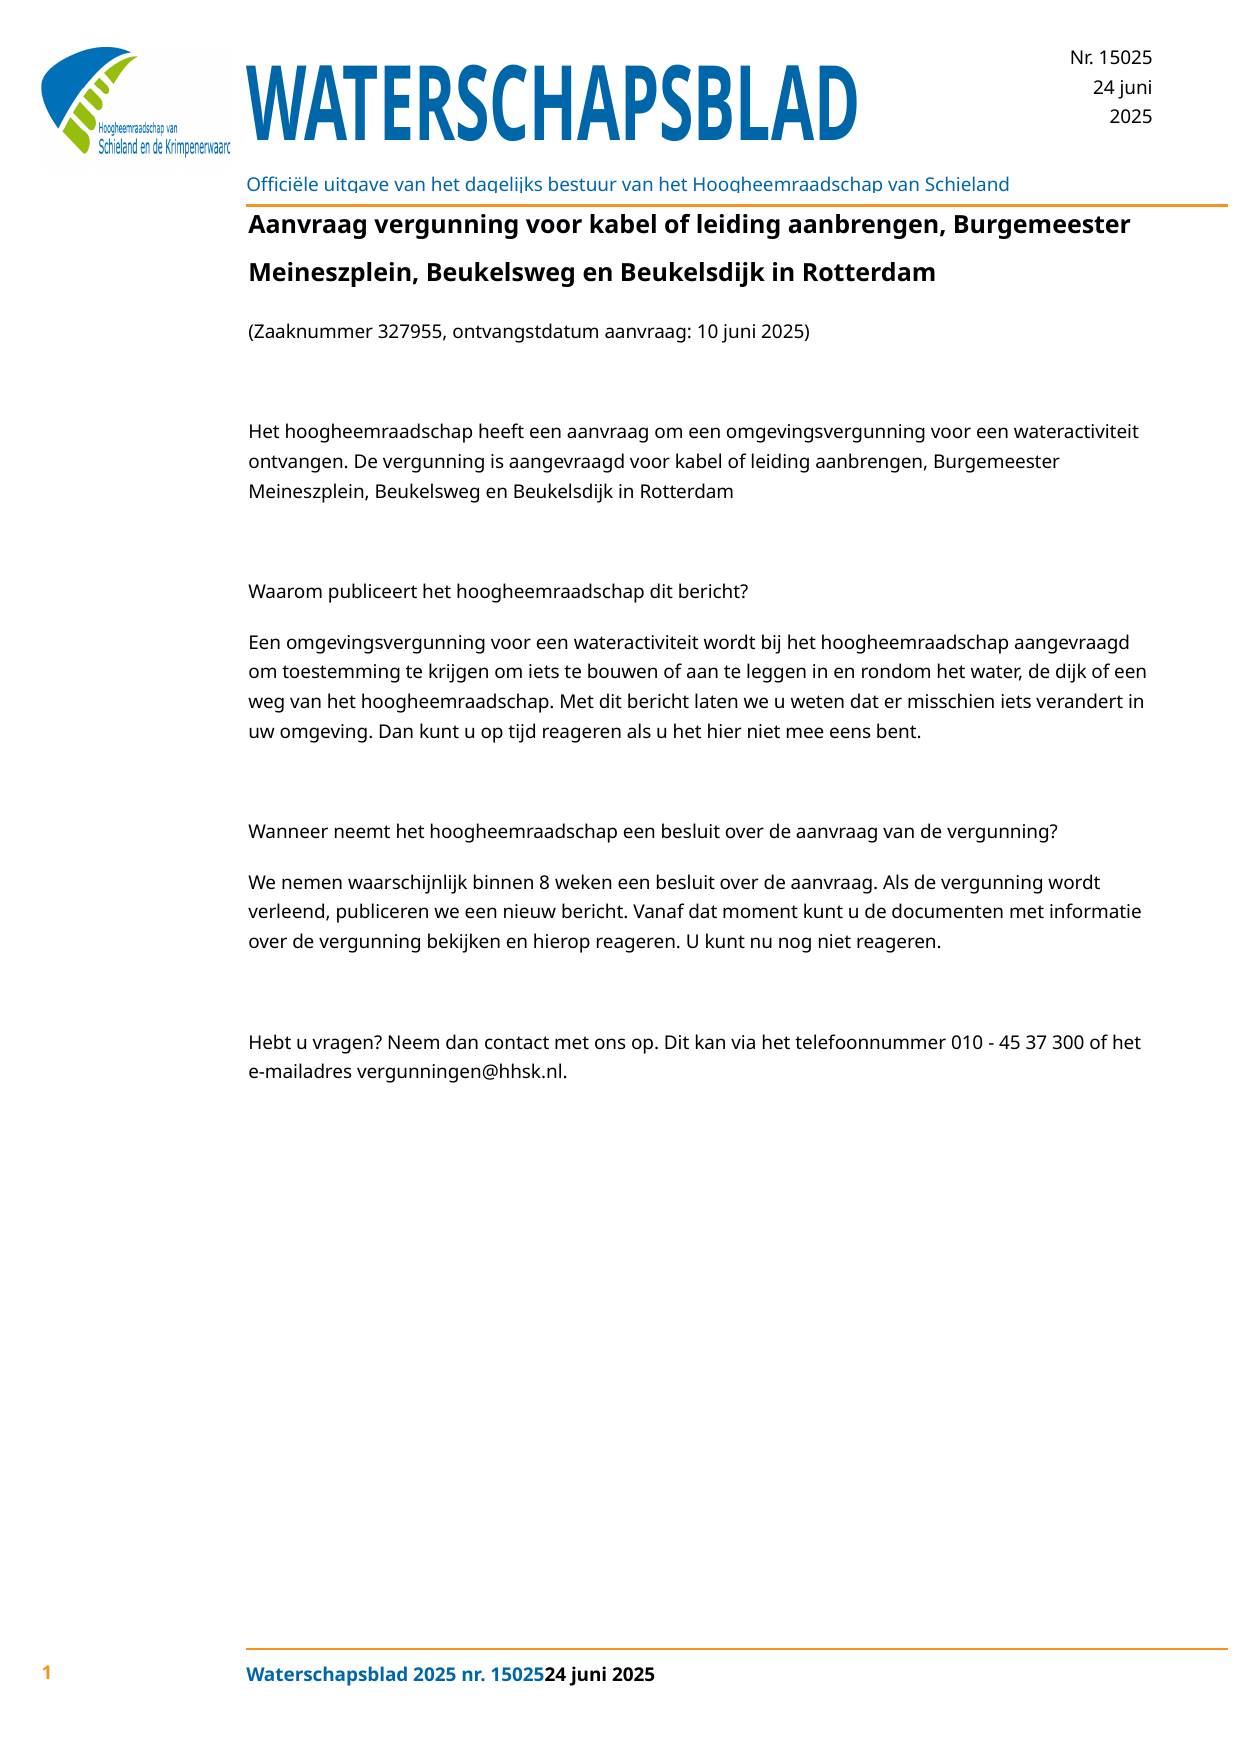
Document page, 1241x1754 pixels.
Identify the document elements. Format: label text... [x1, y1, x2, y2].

text Een omgevingsvergunning voor een wateractiviteit wordt bij het hoogheemraadschap aangevraagd om toestemming te krijgen om iets te bouwen of aan te leggen in en rondom het water, de dijk of een weg van het hoogheemraadschap. Met dit bericht laten we u weten dat er misschien iets verandert in uw omgeving. Dan kunt u op tijd reageren als u het hier niet mee eens bent. [248, 629, 1152, 744]
picture [41, 47, 231, 172]
text Hebt u vragen? Neem dan contact met ons op. Dit kan via het telefoonnummer 010 - 45 37 300 of het e-mailadres vergunningen@hhsk.nl. [248, 1029, 1152, 1084]
text Aanvraag vergunning voor kabel of leiding aanbrengen, Burgemeester Meineszplein, Beukelsweg en Beukelsdijk in Rotterdam [248, 207, 1152, 288]
text Het hoogheemraadschap heeft een aanvraag om een omgevingsvergunning voor een wateractiviteit ontvangen. De vergunning is aangevraagd voor kabel of leiding aanbrengen, Burgemeester Meineszplein, Beukelsweg en Beukelsdijk in Rotterdam [248, 419, 1152, 504]
text Waarom publiceert het hoogheemraadschap dit bericht? [248, 579, 1152, 604]
text We nemen waarschijnlijk binnen 8 weken een besluit over de aanvraag. Als de vergunning wordt verleend, publiceren we een nieuw bericht. Vanaf dat moment kunt u de documenten met informatie over de vergunning bekijken en hierop reageren. U kunt nu nog niet reageren. [248, 869, 1152, 954]
text Wanneer neemt het hoogheemraadschap een besluit over de aanvraag van de vergunning? [248, 819, 1152, 844]
text (Zaaknummer 327955, ontvangstdatum aanvraag: 10 juni 2025) [248, 318, 1152, 344]
